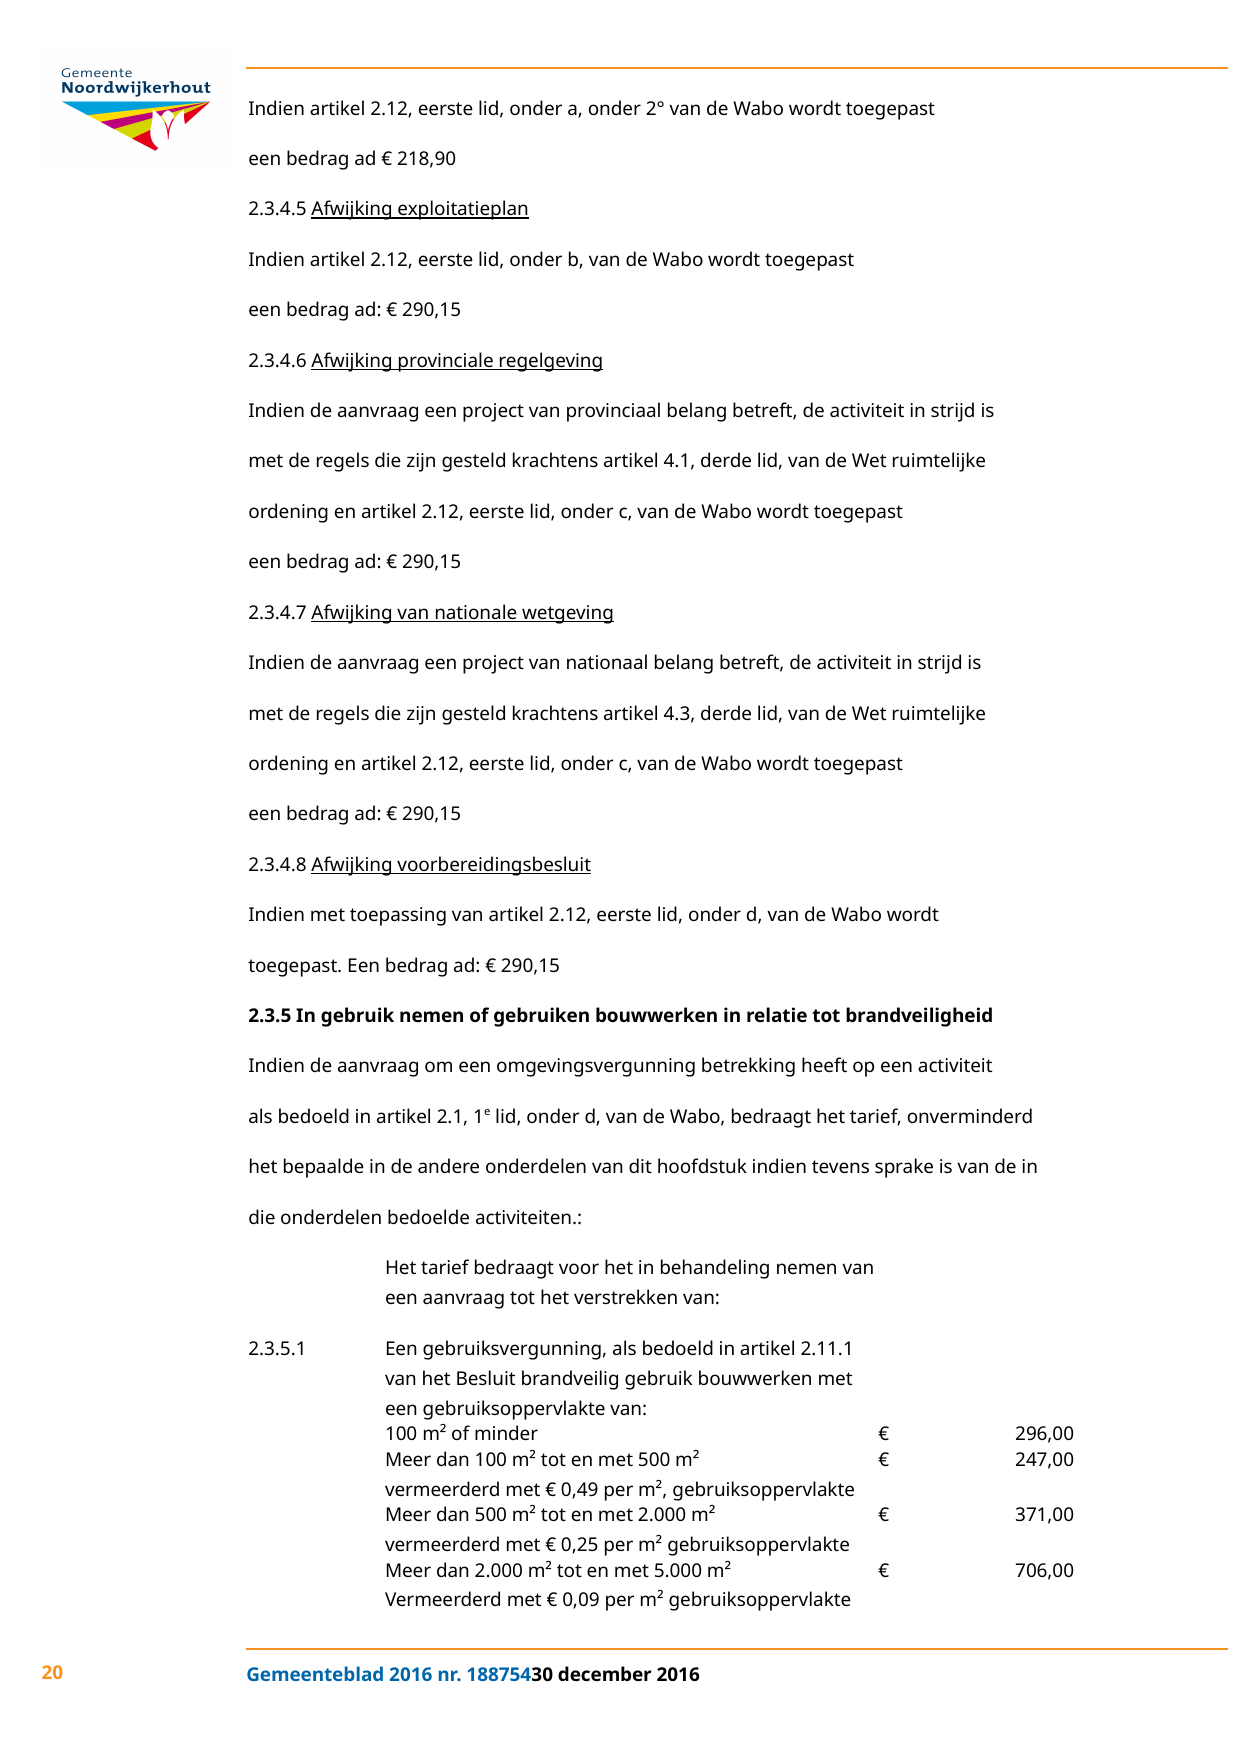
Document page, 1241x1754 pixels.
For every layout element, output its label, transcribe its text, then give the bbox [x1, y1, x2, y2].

text ordening en artikel 2.12, eerste lid, onder c, van de Wabo wordt toegepast [248, 498, 1152, 524]
text als bedoeld in artikel 2.1, 1e lid, onder d, van de Wabo, bedraagt het tarief, onverminderd [248, 1103, 1152, 1129]
table_cell 296,00 [1015, 1420, 1152, 1446]
table_cell [248, 1501, 385, 1557]
table_cell [248, 1446, 385, 1501]
picture [41, 47, 231, 172]
table_cell [248, 1420, 385, 1446]
table_cell € [878, 1420, 1015, 1446]
text Indien artikel 2.12, eerste lid, onder a, onder 2° van de Wabo wordt toegepast [248, 95, 1152, 121]
table_cell [248, 1310, 385, 1336]
text 2.3.5 In gebruik nemen of gebruiken bouwwerken in relatie tot brandveiligheid [248, 1002, 1152, 1028]
table_cell 100 m² of minder [385, 1420, 878, 1446]
table_header Het tarief bedraagt voor het in behandeling nemen van een aanvraag tot het verstrekken van: [385, 1255, 878, 1310]
table_header [1015, 1255, 1152, 1310]
text een bedrag ad € 218,90 [248, 145, 1152, 171]
text een bedrag ad: € 290,15 [248, 801, 1152, 826]
table_cell 247,00 [1015, 1446, 1152, 1501]
text ordening en artikel 2.12, eerste lid, onder c, van de Wabo wordt toegepast [248, 750, 1152, 776]
text het bepaalde in de andere onderdelen van dit hoofdstuk indien tevens sprake is van de in [248, 1153, 1152, 1179]
table_cell € [878, 1446, 1015, 1501]
table_cell Meer dan 100 m² tot en met 500 m² vermeerderd met € 0,49 per m², gebruiksoppervlakte [385, 1446, 878, 1501]
text 2.3.4.8 Afwijking voorbereidingsbesluit [248, 851, 1152, 877]
table_cell 706,00 [1015, 1557, 1152, 1612]
table_cell Meer dan 2.000 m² tot en met 5.000 m² Vermeerderd met € 0,09 per m² gebruiksoppervlakte [385, 1557, 878, 1612]
table_cell Een gebruiksvergunning, als bedoeld in artikel 2.11.1 van het Besluit brandveilig gebruik bouwwerken met een gebruiksoppervlakte van: [385, 1336, 878, 1420]
text een bedrag ad: € 290,15 [248, 548, 1152, 574]
text Indien de aanvraag om een omgevingsvergunning betrekking heeft op een activiteit [248, 1053, 1152, 1078]
table_cell [1015, 1310, 1152, 1336]
text met de regels die zijn gesteld krachtens artikel 4.3, derde lid, van de Wet ruimtelijke [248, 700, 1152, 726]
table_cell € [878, 1557, 1015, 1612]
table_cell [248, 1557, 385, 1612]
text 2.3.4.7 Afwijking van nationale wetgeving [248, 599, 1152, 625]
text Indien met toepassing van artikel 2.12, eerste lid, onder d, van de Wabo wordt [248, 901, 1152, 927]
table_cell [878, 1310, 1015, 1336]
text toegepast. Een bedrag ad: € 290,15 [248, 952, 1152, 978]
table_cell [385, 1310, 878, 1336]
table_cell [1015, 1336, 1152, 1420]
text met de regels die zijn gesteld krachtens artikel 4.1, derde lid, van de Wet ruimtelijke [248, 448, 1152, 473]
table_cell 371,00 [1015, 1501, 1152, 1557]
table_cell Meer dan 500 m² tot en met 2.000 m² vermeerderd met € 0,25 per m² gebruiksoppervlakte [385, 1501, 878, 1557]
text een bedrag ad: € 290,15 [248, 296, 1152, 322]
text die onderdelen bedoelde activiteiten.: [248, 1204, 1152, 1230]
table_cell 2.3.5.1 [248, 1336, 385, 1420]
table_header [878, 1255, 1015, 1310]
text Indien artikel 2.12, eerste lid, onder b, van de Wabo wordt toegepast [248, 246, 1152, 272]
table_cell [878, 1336, 1015, 1420]
text 2.3.4.5 Afwijking exploitatieplan [248, 196, 1152, 221]
table_cell € [878, 1501, 1015, 1557]
text Indien de aanvraag een project van provinciaal belang betreft, de activiteit in strijd is [248, 397, 1152, 423]
table_header [248, 1255, 385, 1310]
text Indien de aanvraag een project van nationaal belang betreft, de activiteit in strijd is [248, 649, 1152, 675]
text 2.3.4.6 Afwijking provinciale regelgeving [248, 347, 1152, 373]
